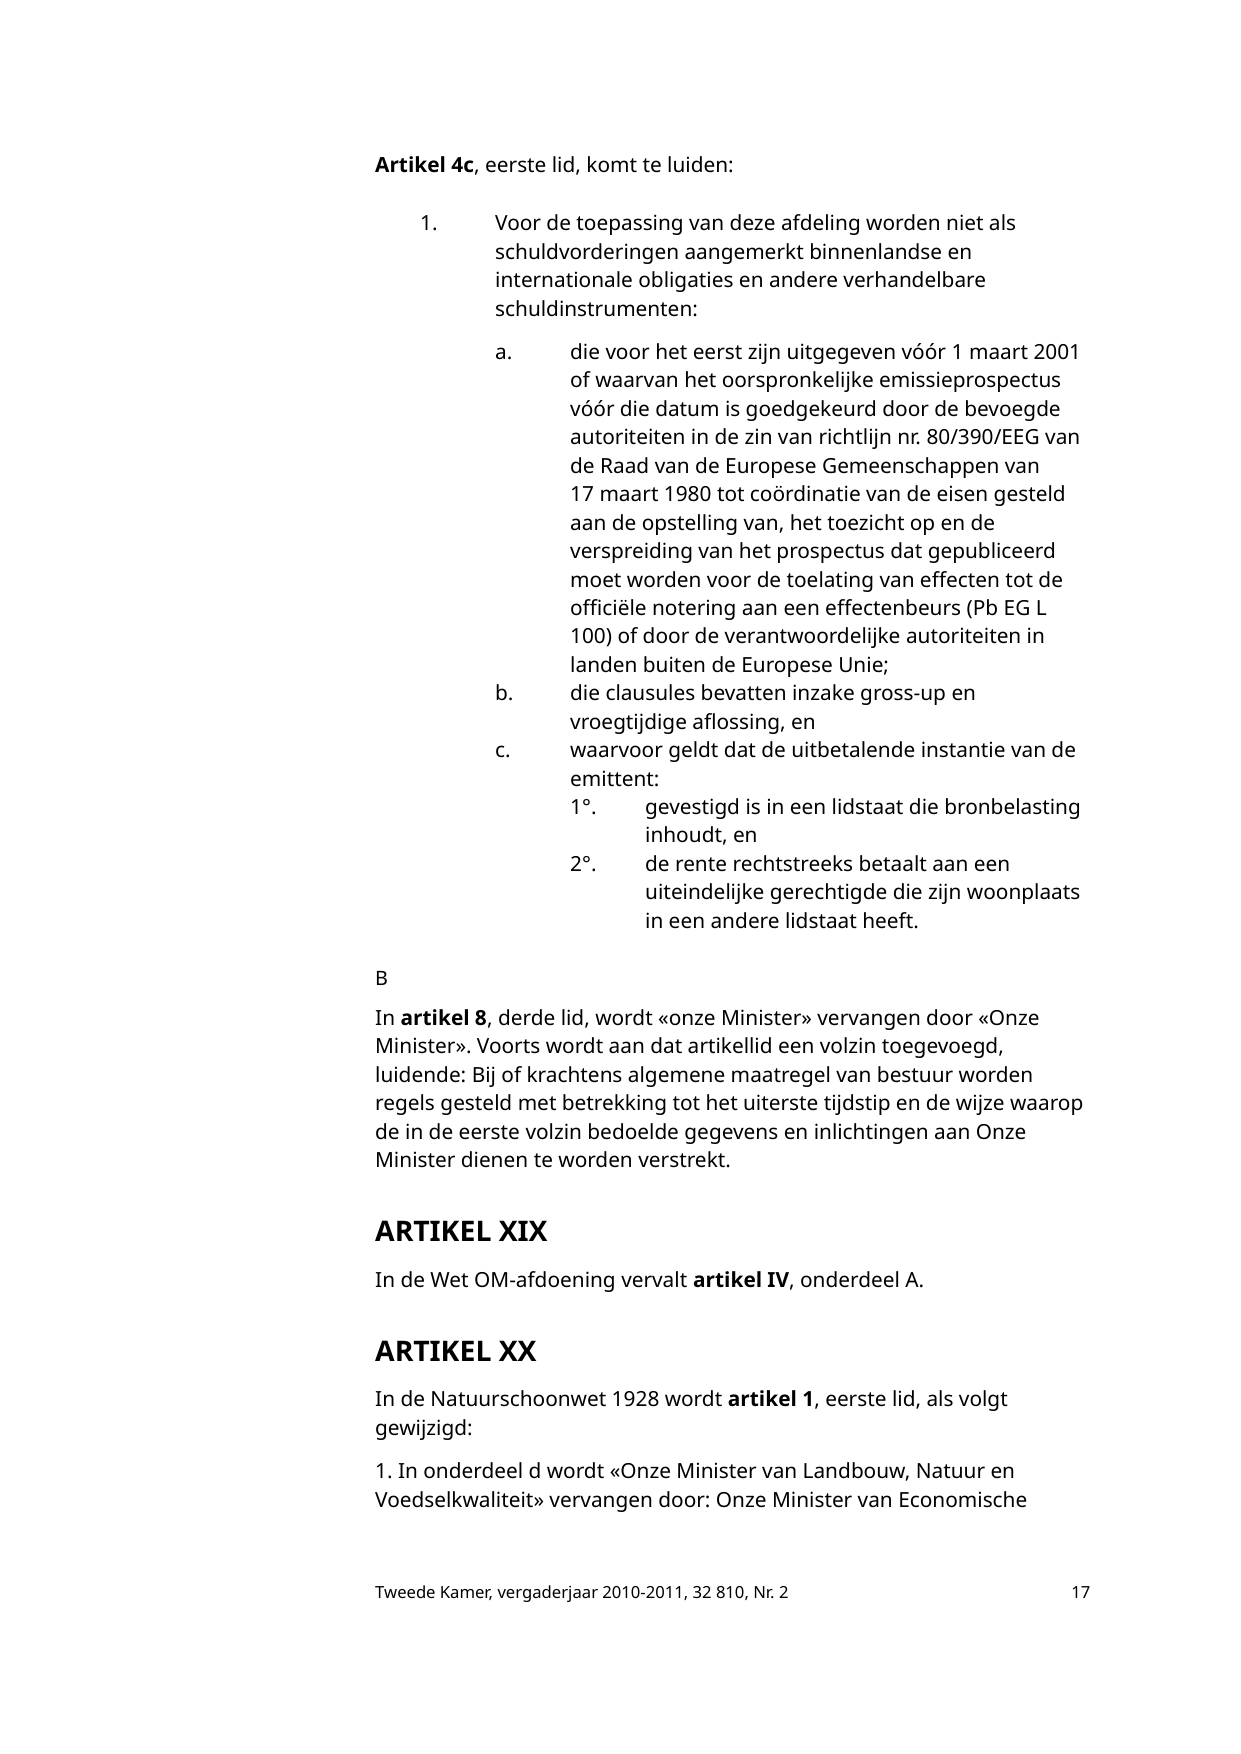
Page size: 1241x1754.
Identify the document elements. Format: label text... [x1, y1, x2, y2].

text In artikel 8, derde lid, wordt «onze Minister» vervangen door «Onze Minister». Voorts wordt aan dat artikellid een volzin toegevoegd, luidende: Bij of krachtens algemene maatregel van bestuur worden regels gesteld met betrekking tot het uiterste tijdstip en de wijze waarop de in de eerste volzin bedoelde gegevens en inlichtingen aan Onze Minister dienen te worden verstrekt. [375, 1003, 1090, 1174]
list de rente rechtstreeks betaalt aan een uiteindelijke gerechtigde die zijn woonplaats in een andere lidstaat heeft. [570, 849, 1090, 934]
text In de Wet OM-afdoening vervalt artikel IV, onderdeel A. [375, 1265, 1090, 1293]
subtitle ARTIKEL XX [375, 1331, 1090, 1369]
list die clausules bevatten inzake gross-up en vroegtijdige aflossing, en [495, 678, 1090, 735]
list waarvoor geldt dat de uitbetalende instantie van de emittent: [495, 735, 1090, 792]
text In de Natuurschoonwet 1928 wordt artikel 1, eerste lid, als volgt gewijzigd: [375, 1384, 1090, 1441]
list gevestigd is in een lidstaat die bronbelasting inhoudt, en [570, 792, 1090, 849]
text 1. In onderdeel d wordt «Onze Minister van Landbouw, Natuur en Voedselkwaliteit» vervangen door: Onze Minister van Economische [375, 1456, 1090, 1513]
text Artikel 4c, eerste lid, komt te luiden: [375, 150, 1090, 178]
list die voor het eerst zijn uitgegeven vóór 1 maart 2001 of waarvan het oorspronkelijke emissieprospectus vóór die datum is goedgekeurd door de bevoegde autoriteiten in de zin van richtlijn nr. 80/390/EEG van de Raad van de Europese Gemeenschappen van 17 maart 1980 tot coördinatie van de eisen gesteld aan de opstelling van, het toezicht op en de verspreiding van het prospectus dat gepubliceerd moet worden voor de toelating van effecten tot de officiële notering aan een effectenbeurs (Pb EG L 100) of door de verantwoordelijke autoriteiten in landen buiten de Europese Unie; [495, 337, 1090, 678]
subtitle ARTIKEL XIX [375, 1211, 1090, 1250]
text B [375, 964, 1090, 991]
list Voor de toepassing van deze afdeling worden niet als schuldvorderingen aangemerkt binnenlandse en internationale obligaties en andere verhandelbare schuldinstrumenten: [420, 208, 1090, 322]
